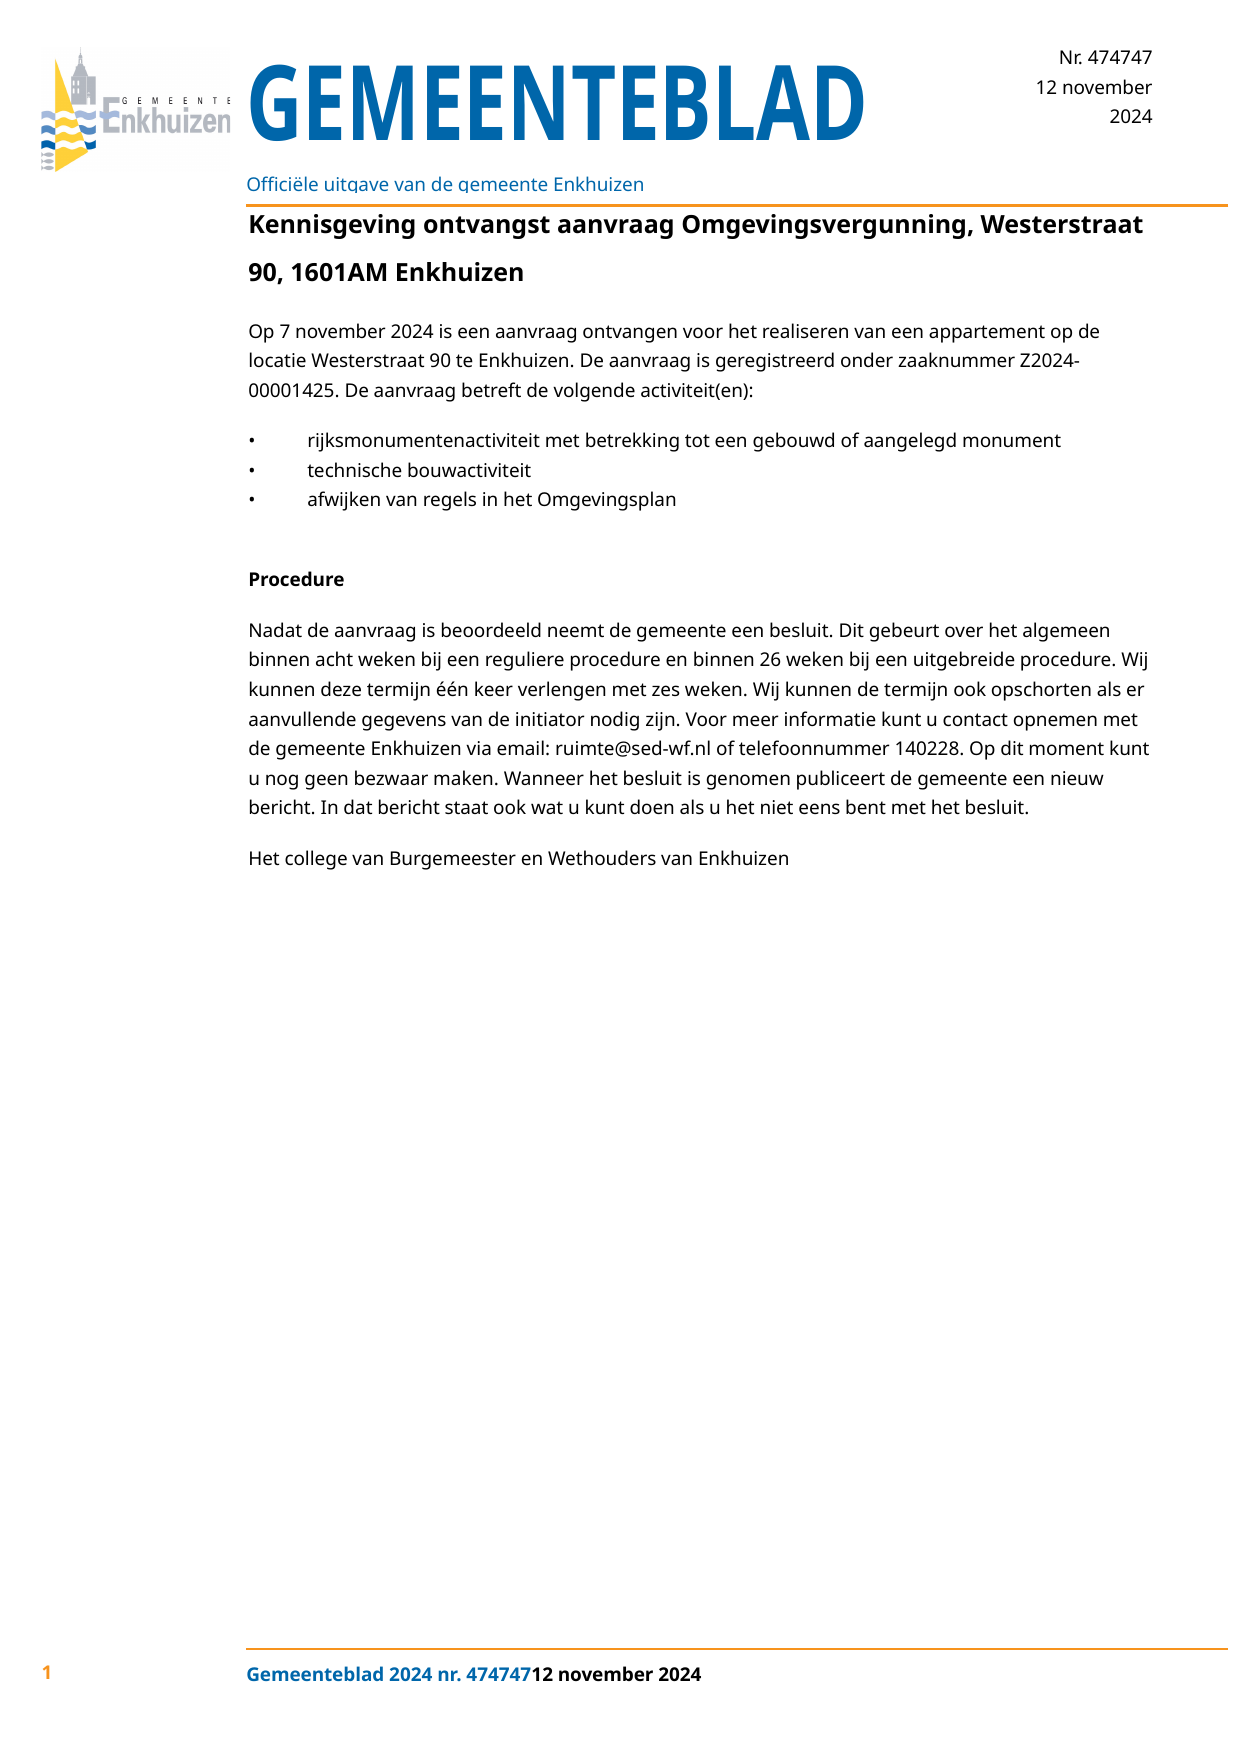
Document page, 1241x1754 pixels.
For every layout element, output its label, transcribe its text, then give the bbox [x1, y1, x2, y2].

text Procedure [248, 567, 1152, 592]
list afwijken van regels in het Omgevingsplan [248, 487, 1152, 512]
text Op 7 november 2024 is een aanvraag ontvangen voor het realiseren van een appartement op de locatie Westerstraat 90 te Enkhuizen. De aanvraag is geregistreerd onder zaaknummer Z2024-00001425. De aanvraag betreft de volgende activiteit(en): [248, 318, 1152, 403]
list technische bouwactiviteit [248, 457, 1152, 483]
text Kennisgeving ontvangst aanvraag Omgevingsvergunning, Westerstraat 90, 1601AM Enkhuizen [248, 207, 1152, 288]
picture [41, 47, 231, 172]
text Het college van Burgemeester en Wethouders van Enkhuizen [248, 845, 1152, 871]
text Nadat de aanvraag is beoordeeld neemt de gemeente een besluit. Dit gebeurt over het algemeen binnen acht weken bij een reguliere procedure en binnen 26 weken bij een uitgebreide procedure. Wij kunnen deze termijn één keer verlengen met zes weken. Wij kunnen de termijn ook opschorten als er aanvullende gegevens van de initiator nodig zijn. Voor meer informatie kunt u contact opnemen met de gemeente Enkhuizen via email: ruimte@sed-wf.nl of telefoonnummer 140228. Op dit moment kunt u nog geen bezwaar maken. Wanneer het besluit is genomen publiceert de gemeente een nieuw bericht. In dat bericht staat ook wat u kunt doen als u het niet eens bent met het besluit. [248, 617, 1152, 820]
list rijksmonumentenactiviteit met betrekking tot een gebouwd of aangelegd monument [248, 427, 1152, 453]
